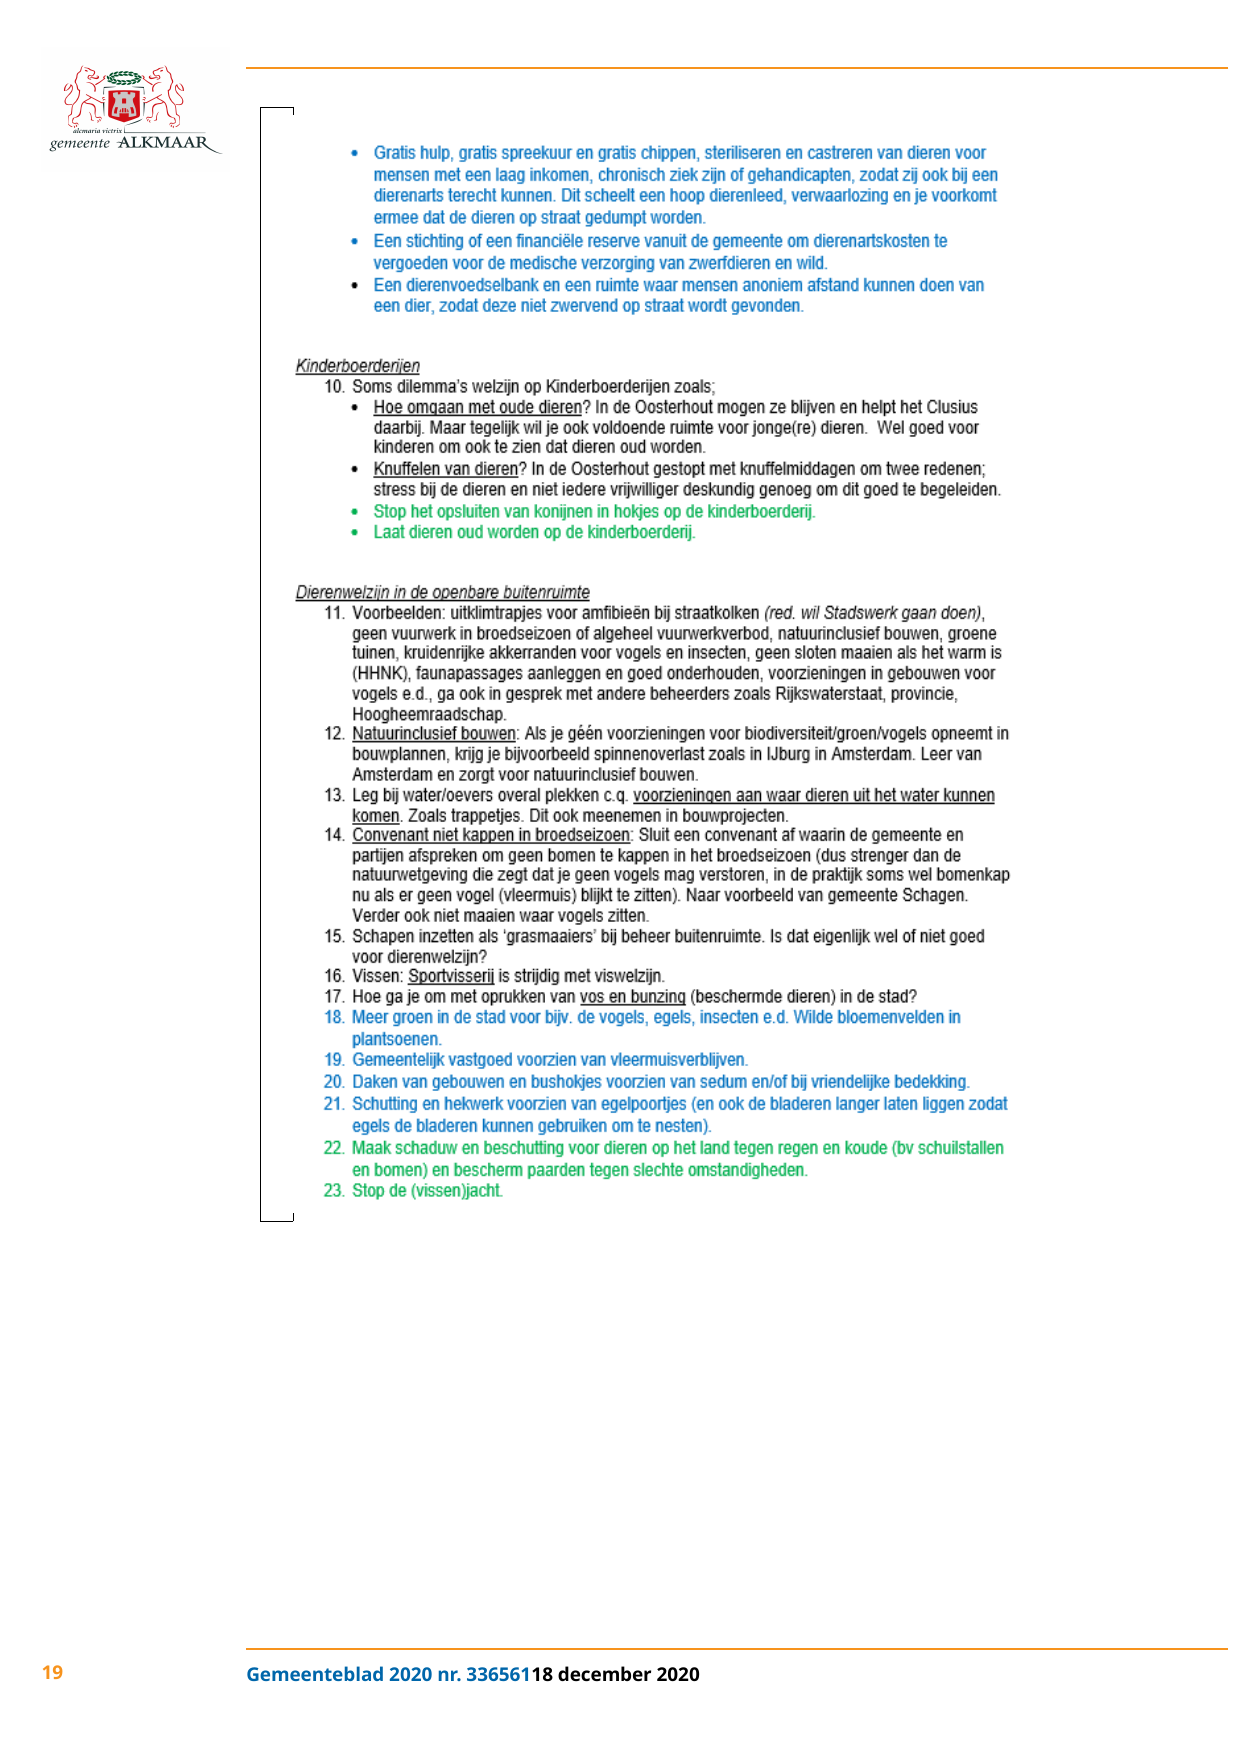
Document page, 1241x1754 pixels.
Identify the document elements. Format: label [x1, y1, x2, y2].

picture [41, 47, 231, 172]
picture [268, 115, 1037, 1213]
